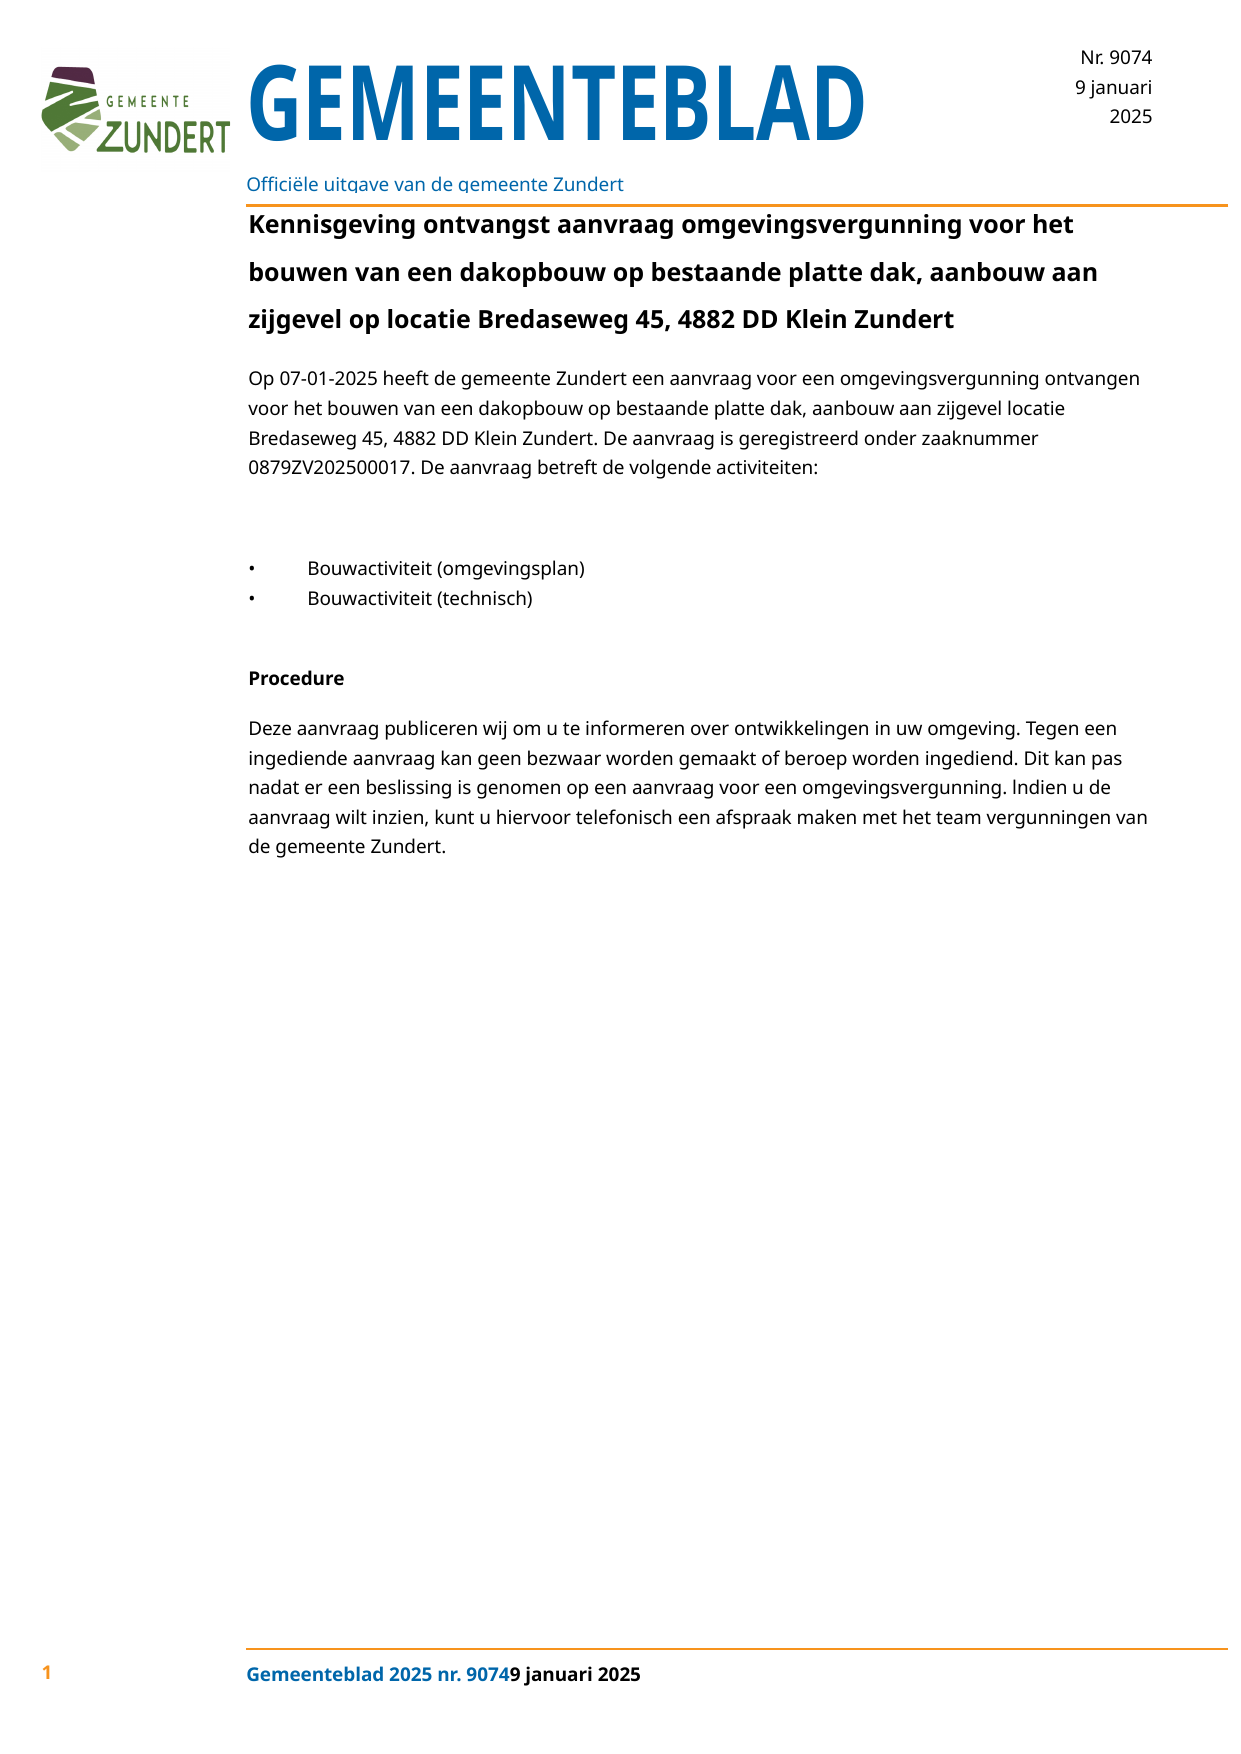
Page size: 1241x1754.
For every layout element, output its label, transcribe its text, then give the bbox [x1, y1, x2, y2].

text Procedure [248, 665, 1152, 690]
text Kennisgeving ontvangst aanvraag omgevingsvergunning voor het bouwen van een dakopbouw op bestaande platte dak, aanbouw aan zijgevel op locatie Bredaseweg 45, 4882 DD Klein Zundert [248, 207, 1152, 336]
text Deze aanvraag publiceren wij om u te informeren over ontwikkelingen in uw omgeving. Tegen een ingediende aanvraag kan geen bezwaar worden gemaakt of beroep worden ingediend. Dit kan pas nadat er een beslissing is genomen op een aanvraag voor een omgevingsvergunning. lndien u de aanvraag wilt inzien, kunt u hiervoor telefonisch een afspraak maken met het team vergunningen van de gemeente Zundert. [248, 715, 1152, 859]
picture [41, 47, 231, 172]
list Bouwactiviteit (technisch) [248, 585, 1152, 610]
text Op 07-01-2025 heeft de gemeente Zundert een aanvraag voor een omgevingsvergunning ontvangen voor het bouwen van een dakopbouw op bestaande platte dak, aanbouw aan zijgevel locatie Bredaseweg 45, 4882 DD Klein Zundert. De aanvraag is geregistreerd onder zaaknummer 0879ZV202500017. De aanvraag betreft de volgende activiteiten: [248, 366, 1152, 480]
list Bouwactiviteit (omgevingsplan) [248, 555, 1152, 581]
